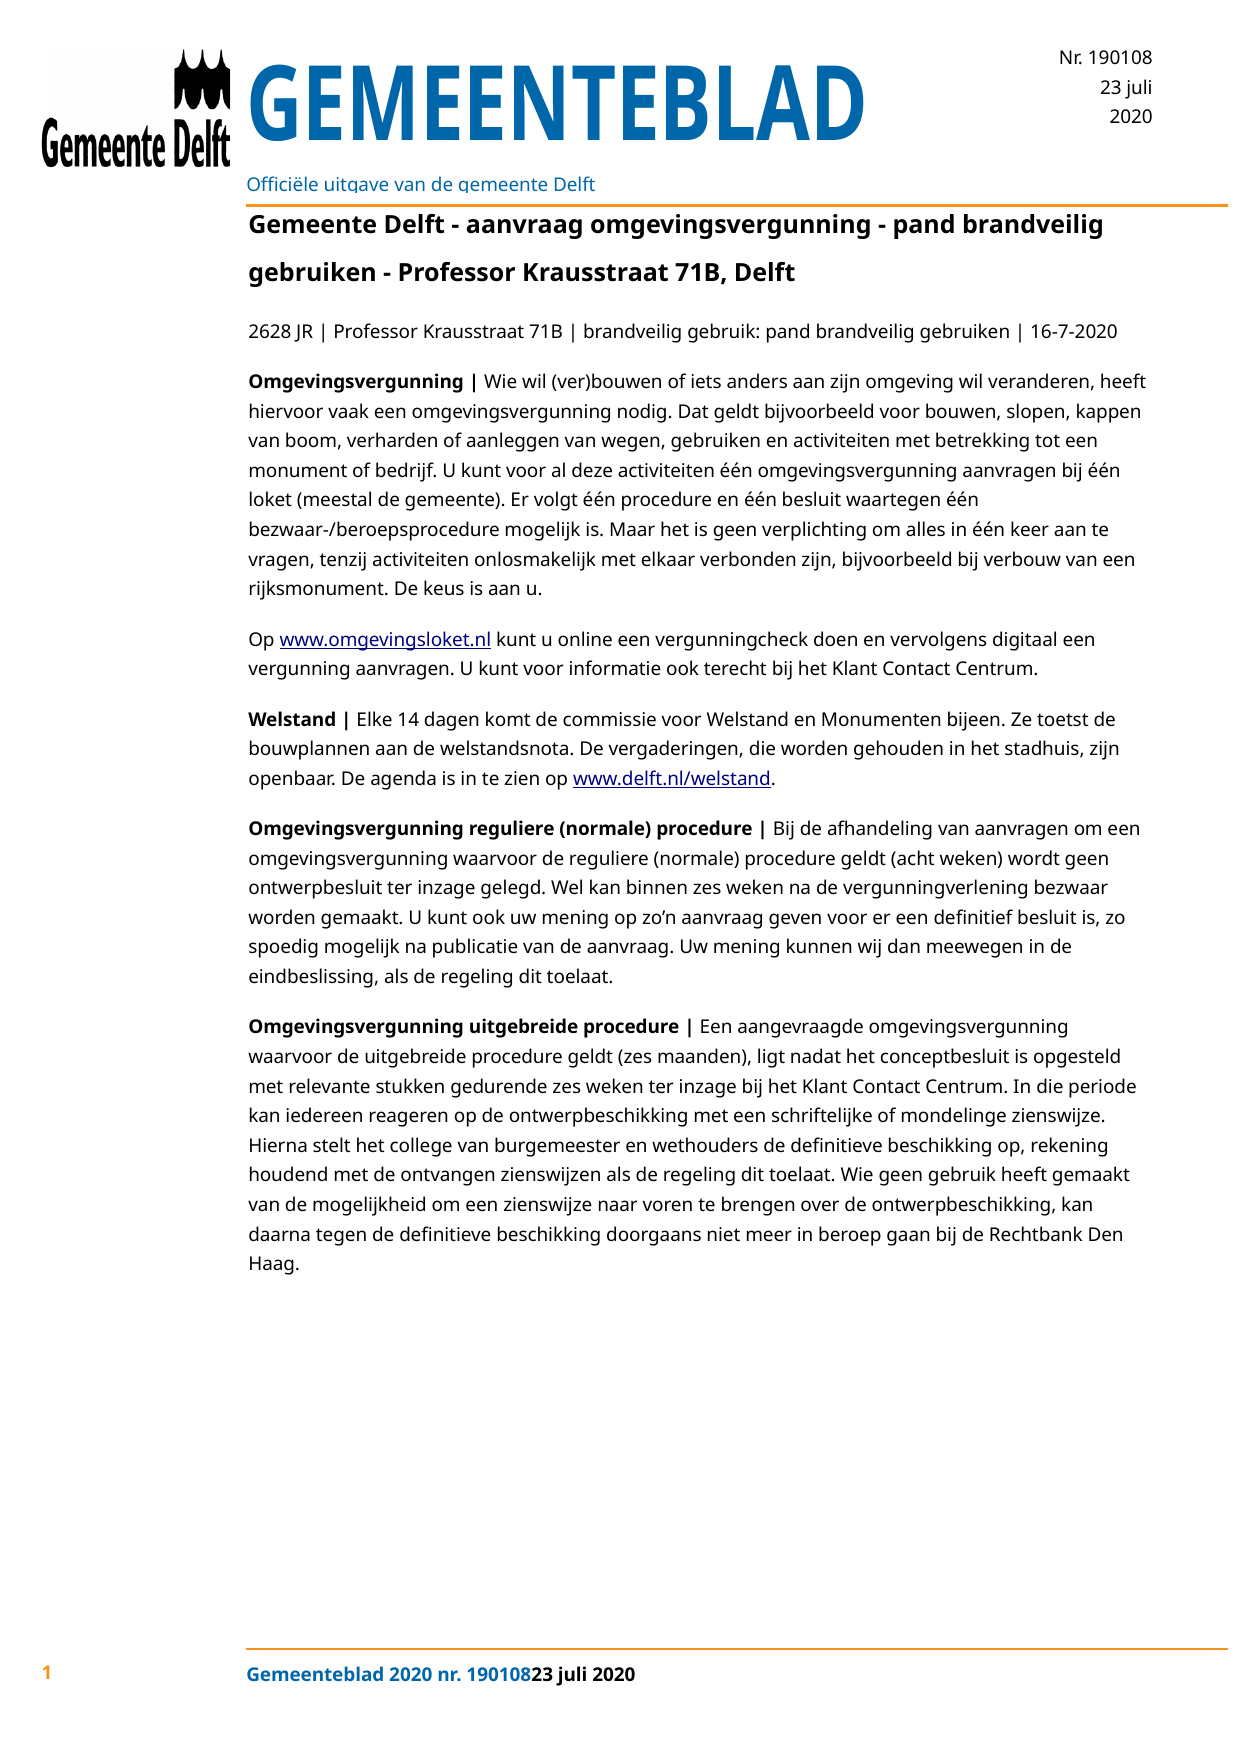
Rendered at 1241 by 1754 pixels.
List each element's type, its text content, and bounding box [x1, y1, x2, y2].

text Gemeente Delft - aanvraag omgevingsvergunning - pand brandveilig gebruiken - Professor Krausstraat 71B, Delft [248, 207, 1152, 288]
text Omgevingsvergunning reguliere (normale) procedure | Bij de afhandeling van aanvragen om een omgevingsvergunning waarvoor de reguliere (normale) procedure geldt (acht weken) wordt geen ontwerpbesluit ter inzage gelegd. Wel kan binnen zes weken na de vergunningverlening bezwaar worden gemaakt. U kunt ook uw mening op zo’n aanvraag geven voor er een definitief besluit is, zo spoedig mogelijk na publicatie van de aanvraag. Uw mening kunnen wij dan meewegen in de eindbeslissing, als de regeling dit toelaat. [248, 815, 1152, 989]
text Omgevingsvergunning | Wie wil (ver)bouwen of iets anders aan zijn omgeving wil veranderen, heeft hiervoor vaak een omgevingsvergunning nodig. Dat geldt bijvoorbeeld voor bouwen, slopen, kappen van boom, verharden of aanleggen van wegen, gebruiken en activiteiten met betrekking tot een monument of bedrijf. U kunt voor al deze activiteiten één omgevingsvergunning aanvragen bij één loket (meestal de gemeente). Er volgt één procedure en één besluit waartegen één bezwaar-/beroepsprocedure mogelijk is. Maar het is geen verplichting om alles in één keer aan te vragen, tenzij activiteiten onlosmakelijk met elkaar verbonden zijn, bijvoorbeeld bij verbouw van een rijksmonument. De keus is aan u. [248, 368, 1152, 601]
text Welstand | Elke 14 dagen komt de commissie voor Welstand en Monumenten bijeen. Ze toetst de bouwplannen aan de welstandsnota. De vergaderingen, die worden gehouden in het stadhuis, zijn openbaar. De agenda is in te zien op www.delft.nl/welstand. [248, 706, 1152, 791]
text 2628 JR | Professor Krausstraat 71B | brandveilig gebruik: pand brandveilig gebruiken | 16-7-2020 [248, 318, 1152, 344]
picture [41, 47, 231, 172]
text Omgevingsvergunning uitgebreide procedure | Een aangevraagde omgevingsvergunning waarvoor de uitgebreide procedure geldt (zes maanden), ligt nadat het conceptbesluit is opgesteld met relevante stukken gedurende zes weken ter inzage bij het Klant Contact Centrum. In die periode kan iedereen reageren op de ontwerpbeschikking met een schriftelijke of mondelinge zienswijze. Hierna stelt het college van burgemeester en wethouders de definitieve beschikking op, rekening houdend met de ontvangen zienswijzen als de regeling dit toelaat. Wie geen gebruik heeft gemaakt van de mogelijkheid om een zienswijze naar voren te brengen over de ontwerpbeschikking, kan daarna tegen de definitieve beschikking doorgaans niet meer in beroep gaan bij de Rechtbank Den Haag. [248, 1014, 1152, 1276]
text Op www.omgevingsloket.nl kunt u online een vergunningcheck doen en vervolgens digitaal een vergunning aanvragen. U kunt voor informatie ook terecht bij het Klant Contact Centrum. [248, 626, 1152, 681]
